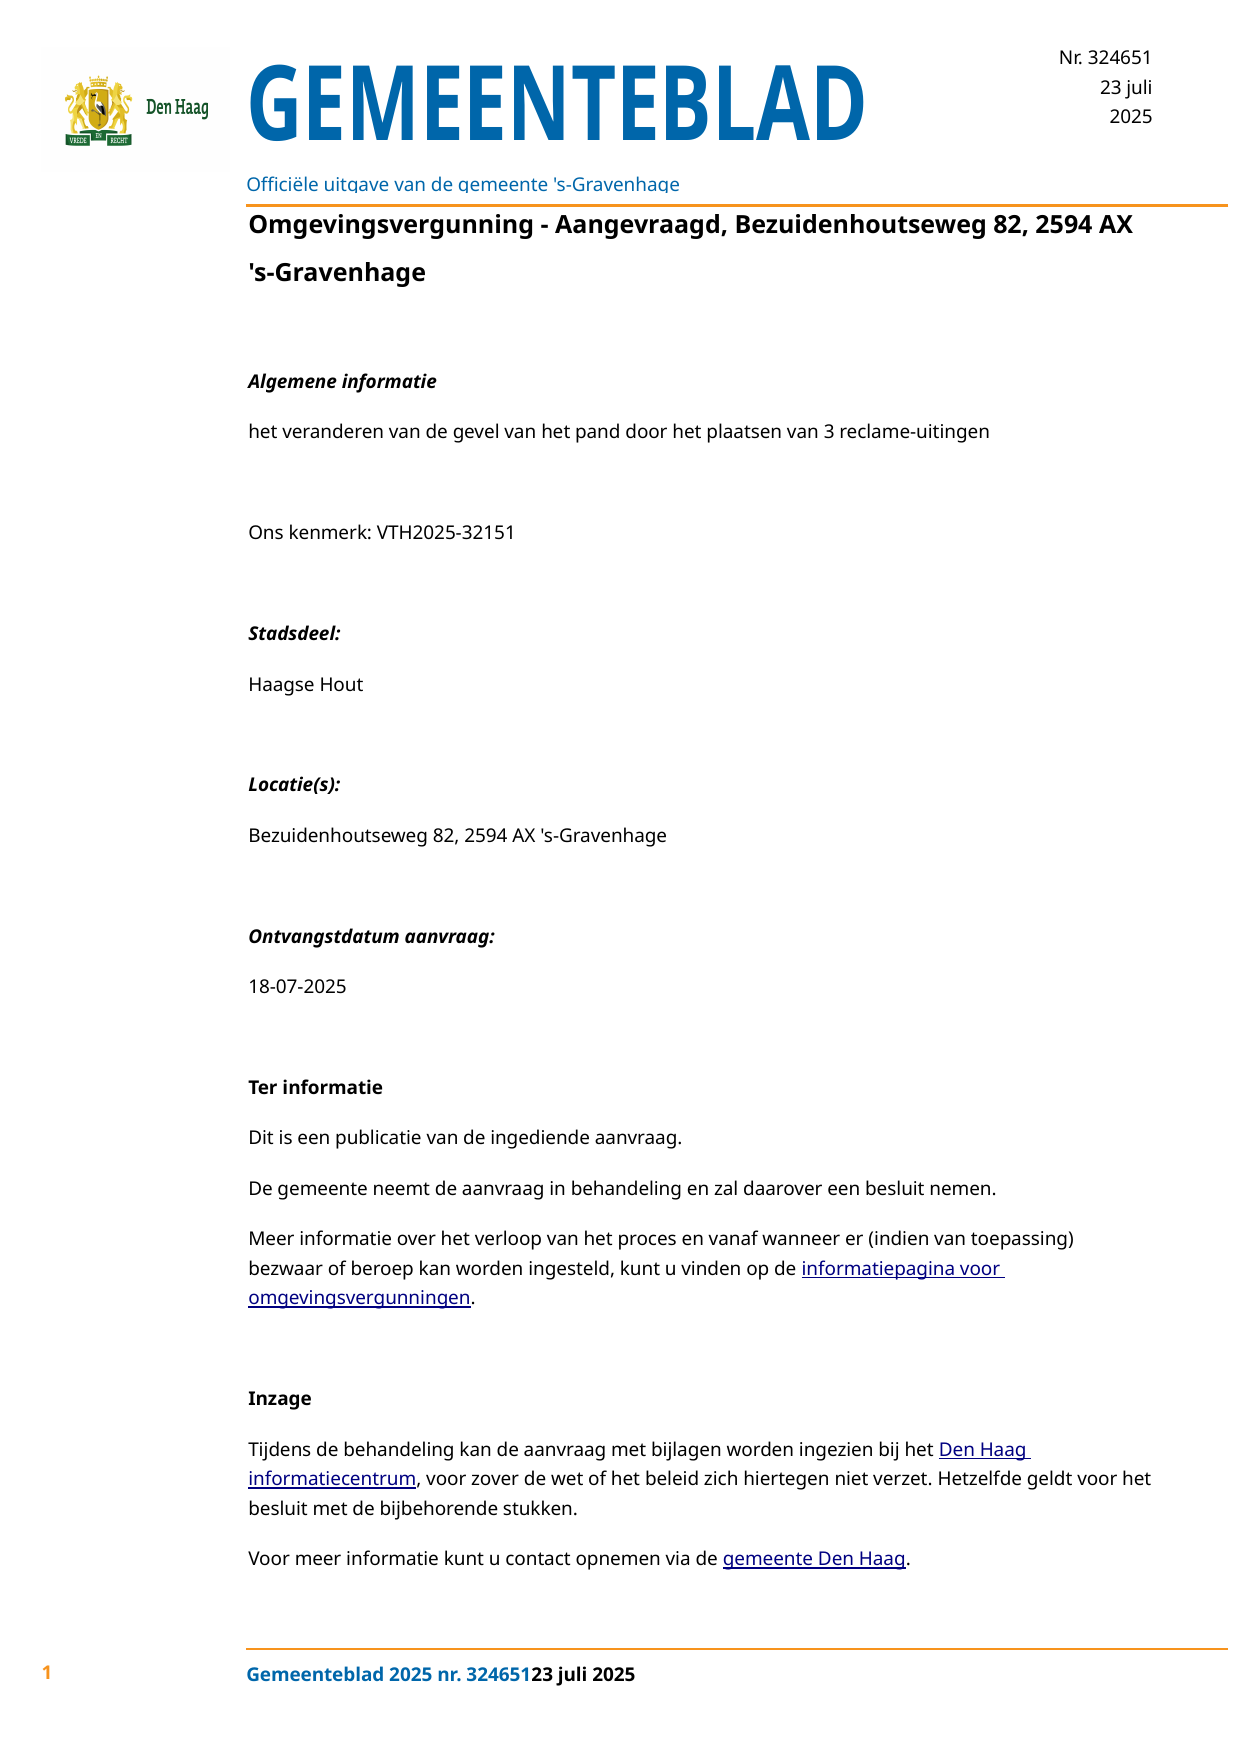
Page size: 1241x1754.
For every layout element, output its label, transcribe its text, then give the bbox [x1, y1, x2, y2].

text Inzage [248, 1385, 1152, 1411]
text Ontvangstdatum aanvraag: [248, 923, 1152, 949]
text 18-07-2025 [248, 973, 1152, 999]
text Meer informatie over het verloop van het proces en vanaf wanneer er (indien van toepassing) bezwaar of beroep kan worden ingesteld, kunt u vinden op de informatiepagina voor omgevingsvergunningen. [248, 1225, 1152, 1310]
text De gemeente neemt de aanvraag in behandeling en zal daarover een besluit nemen. [248, 1175, 1152, 1201]
text Voor meer informatie kunt u contact opnemen via de gemeente Den Haag. [248, 1545, 1152, 1571]
text Algemene informatie [248, 368, 1152, 394]
text Tijdens de behandeling kan de aanvraag met bijlagen worden ingezien bij het Den Haag informatiecentrum, voor zover de wet of het beleid zich hiertegen niet verzet. Hetzelfde geldt voor het besluit met de bijbehorende stukken. [248, 1436, 1152, 1521]
text Ter informatie [248, 1074, 1152, 1100]
text het veranderen van de gevel van het pand door het plaatsen van 3 reclame-uitingen [248, 419, 1152, 444]
text Bezuidenhoutseweg 82, 2594 AX 's-Gravenhage [248, 822, 1152, 848]
text Dit is een publicatie van de ingediende aanvraag. [248, 1124, 1152, 1150]
text Ons kenmerk: VTH2025-32151 [248, 519, 1152, 545]
picture [41, 47, 231, 172]
text Stadsdeel: [248, 620, 1152, 646]
text Haagse Hout [248, 671, 1152, 697]
text Omgevingsvergunning - Aangevraagd, Bezuidenhoutseweg 82, 2594 AX 's-Gravenhage [248, 207, 1152, 288]
text Locatie(s): [248, 772, 1152, 797]
